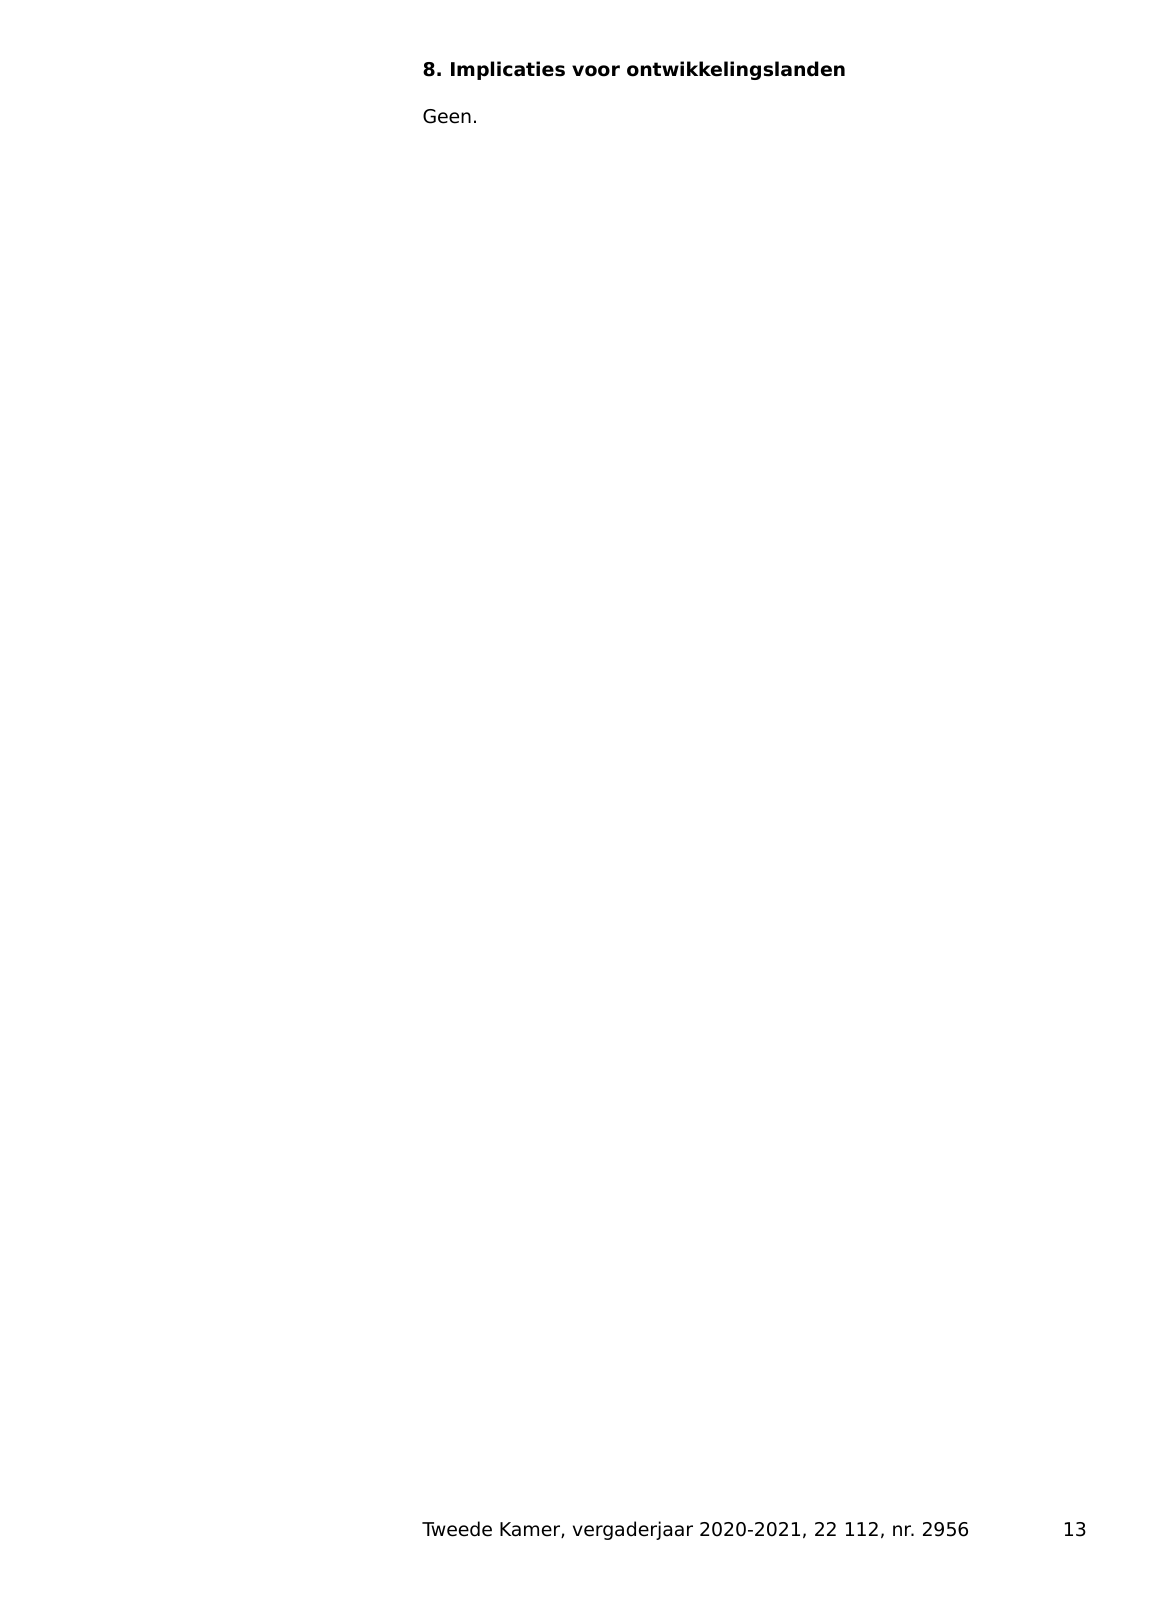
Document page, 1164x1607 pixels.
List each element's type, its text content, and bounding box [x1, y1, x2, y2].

text Geen. [422, 106, 1087, 128]
subtitle 8. Implicaties voor ontwikkelingslanden [422, 59, 1087, 81]
